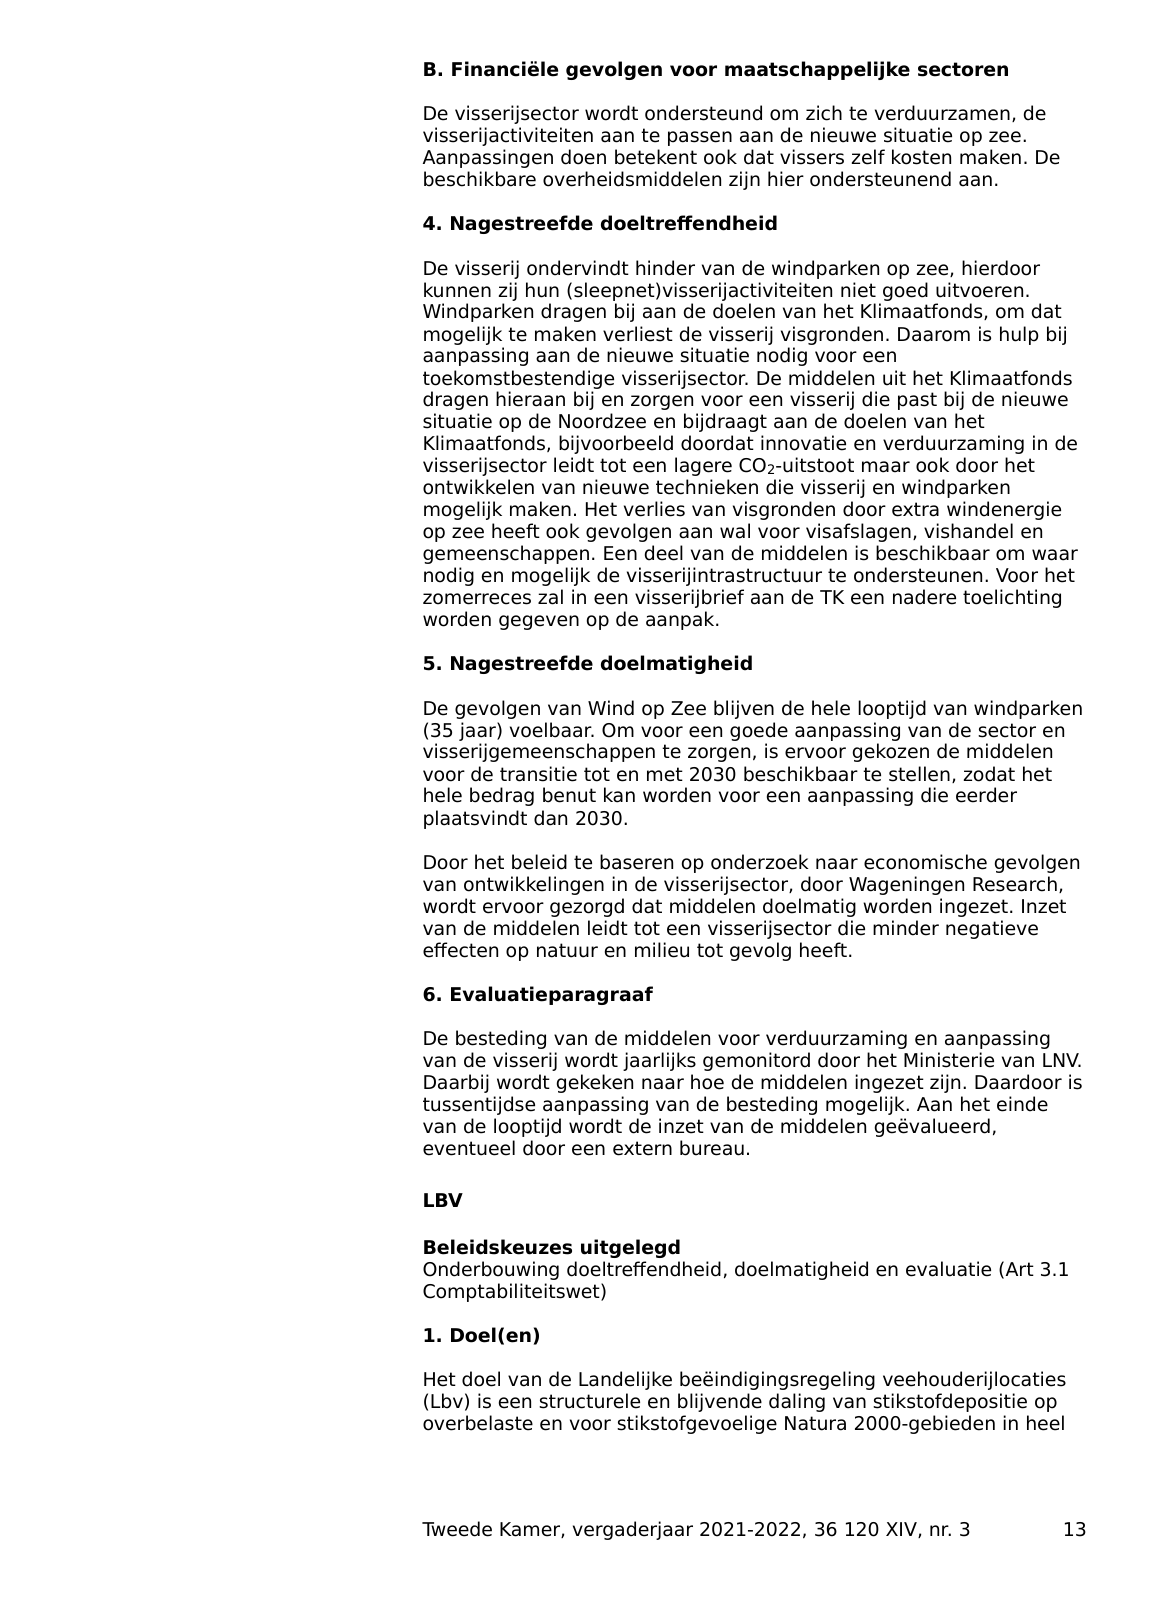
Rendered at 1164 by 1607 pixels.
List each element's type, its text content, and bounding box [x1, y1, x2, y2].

subtitle 1. Doel(en) [422, 1325, 1087, 1347]
text De besteding van de middelen voor verduurzaming en aanpassing van de visserij wordt jaarlijks gemonitord door het Ministerie van LNV. Daarbij wordt gekeken naar hoe de middelen ingezet zijn. Daardoor is tussentijdse aanpassing van de besteding mogelijk. Aan het einde van de looptijd wordt de inzet van de middelen geëvalueerd, eventueel door een extern bureau. [422, 1028, 1087, 1160]
text Het doel van de Landelijke beëindigingsregeling veehouderijlocaties (Lbv) is een structurele en blijvende daling van stikstofdepositie op overbelaste en voor stikstofgevoelige Natura 2000-gebieden in heel [422, 1369, 1087, 1435]
text Onderbouwing doeltreffendheid, doelmatigheid en evaluatie (Art 3.1 Comptabiliteitswet) [422, 1259, 1087, 1303]
subtitle 5. Nagestreefde doelmatigheid [422, 653, 1087, 675]
subtitle B. Financiële gevolgen voor maatschappelijke sectoren [422, 59, 1087, 81]
subtitle LBV [422, 1190, 1087, 1212]
text Beleidskeuzes uitgelegd [422, 1237, 1087, 1259]
subtitle 4. Nagestreefde doeltreffendheid [422, 213, 1087, 235]
text De gevolgen van Wind op Zee blijven de hele looptijd van windparken (35 jaar) voelbaar. Om voor een goede aanpassing van de sector en visserijgemeenschappen te zorgen, is ervoor gekozen de middelen voor de transitie tot en met 2030 beschikbaar te stellen, zodat het hele bedrag benut kan worden voor een aanpassing die eerder plaatsvindt dan 2030. [422, 697, 1087, 829]
text De visserij ondervindt hinder van de windparken op zee, hierdoor kunnen zij hun (sleepnet)visserijactiviteiten niet goed uitvoeren. Windparken dragen bij aan de doelen van het Klimaatfonds, om dat mogelijk te maken verliest de visserij visgronden. Daarom is hulp bij aanpassing aan de nieuwe situatie nodig voor een toekomstbestendige visserijsector. De middelen uit het Klimaatfonds dragen hieraan bij en zorgen voor een visserij die past bij de nieuwe situatie op de Noordzee en bijdraagt aan de doelen van het Klimaatfonds, bijvoorbeeld doordat innovatie en verduurzaming in de visserijsector leidt tot een lagere CO2-uitstoot maar ook door het ontwikkelen van nieuwe technieken die visserij en windparken mogelijk maken. Het verlies van visgronden door extra windenergie op zee heeft ook gevolgen aan wal voor visafslagen, vishandel en gemeenschappen. Een deel van de middelen is beschikbaar om waar nodig en mogelijk de visserijintrastructuur te ondersteunen. Voor het zomerreces zal in een visserijbrief aan de TK een nadere toelichting worden gegeven op de aanpak. [422, 257, 1087, 631]
subtitle 6. Evaluatieparagraaf [422, 984, 1087, 1006]
text De visserijsector wordt ondersteund om zich te verduurzamen, de visserijactiviteiten aan te passen aan de nieuwe situatie op zee. Aanpassingen doen betekent ook dat vissers zelf kosten maken. De beschikbare overheidsmiddelen zijn hier ondersteunend aan. [422, 103, 1087, 191]
text Door het beleid te baseren op onderzoek naar economische gevolgen van ontwikkelingen in de visserijsector, door Wageningen Research, wordt ervoor gezorgd dat middelen doelmatig worden ingezet. Inzet van de middelen leidt tot een visserijsector die minder negatieve effecten op natuur en milieu tot gevolg heeft. [422, 852, 1087, 961]
